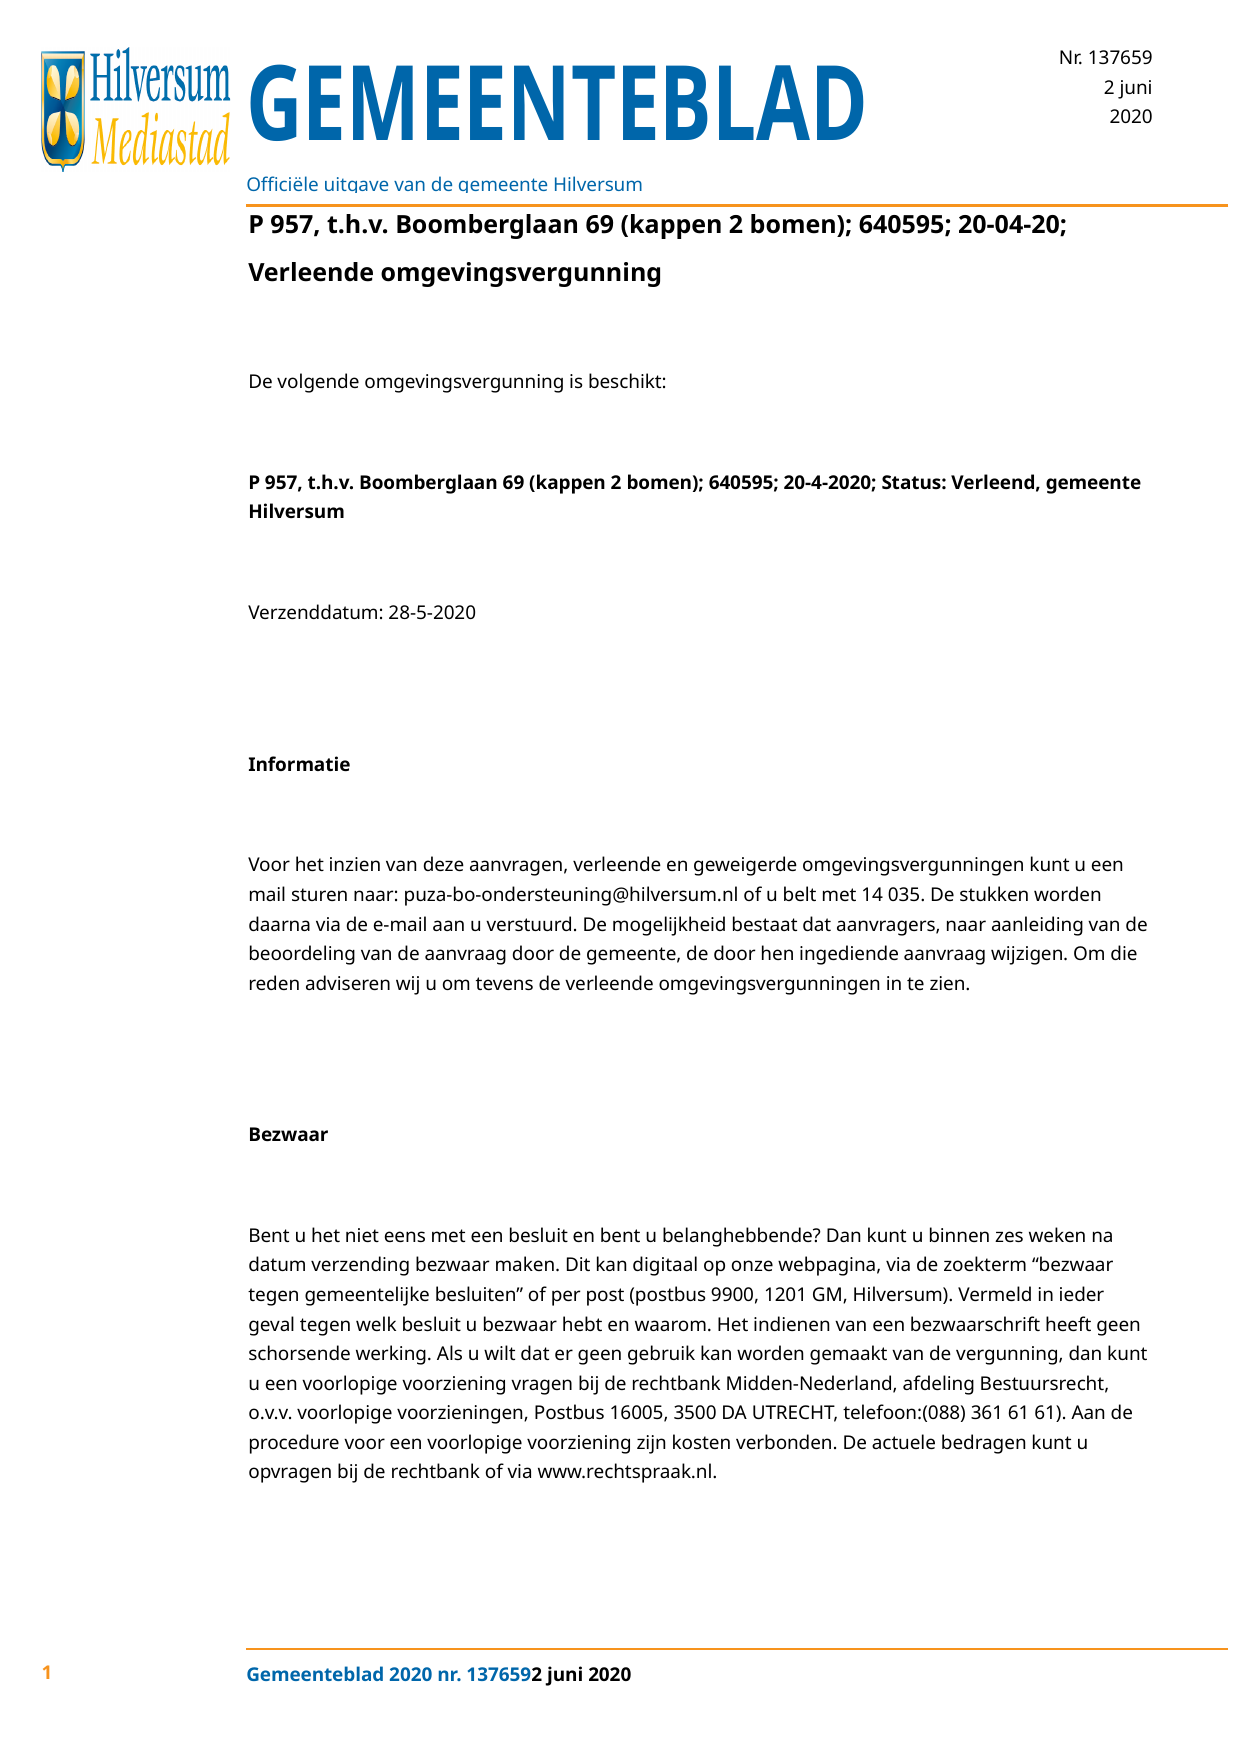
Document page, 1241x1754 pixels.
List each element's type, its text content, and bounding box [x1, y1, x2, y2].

text Voor het inzien van deze aanvragen, verleende en geweigerde omgevingsvergunningen kunt u een mail sturen naar: puza-bo-ondersteuning@hilversum.nl of u belt met 14 035. De stukken worden daarna via de e-mail aan u verstuurd. De mogelijkheid bestaat dat aanvragers, naar aanleiding van de beoordeling van de aanvraag door de gemeente, de door hen ingediende aanvraag wijzigen. Om die reden adviseren wij u om tevens de verleende omgevingsvergunningen in te zien. [248, 852, 1152, 996]
text De volgende omgevingsvergunning is beschikt: [248, 368, 1152, 394]
text Verzenddatum: 28-5-2020 [248, 599, 1152, 625]
text Bezwaar [248, 1121, 1152, 1147]
text Informatie [248, 751, 1152, 777]
text P 957, t.h.v. Boomberglaan 69 (kappen 2 bomen); 640595; 20-04-20; Verleende omgevingsvergunning [248, 207, 1152, 288]
text Bent u het niet eens met een besluit en bent u belanghebbende? Dan kunt u binnen zes weken na datum verzending bezwaar maken. Dit kan digitaal op onze webpagina, via de zoekterm “bezwaar tegen gemeentelijke besluiten” of per post (postbus 9900, 1201 GM, Hilversum). Vermeld in ieder geval tegen welk besluit u bezwaar hebt en waarom. Het indienen van een bezwaarschrift heeft geen schorsende werking. Als u wilt dat er geen gebruik kan worden gemaakt van de vergunning, dan kunt u een voorlopige voorziening vragen bij de rechtbank Midden-Nederland, afdeling Bestuursrecht, o.v.v. voorlopige voorzieningen, Postbus 16005, 3500 DA UTRECHT, telefoon:(088) 361 61 61). Aan de procedure voor een voorlopige voorziening zijn kosten verbonden. De actuele bedragen kunt u opvragen bij de rechtbank of via www.rechtspraak.nl. [248, 1222, 1152, 1484]
picture [41, 47, 231, 172]
text P 957, t.h.v. Boomberglaan 69 (kappen 2 bomen); 640595; 20-4-2020; Status: Verleend, gemeente Hilversum [248, 469, 1152, 524]
